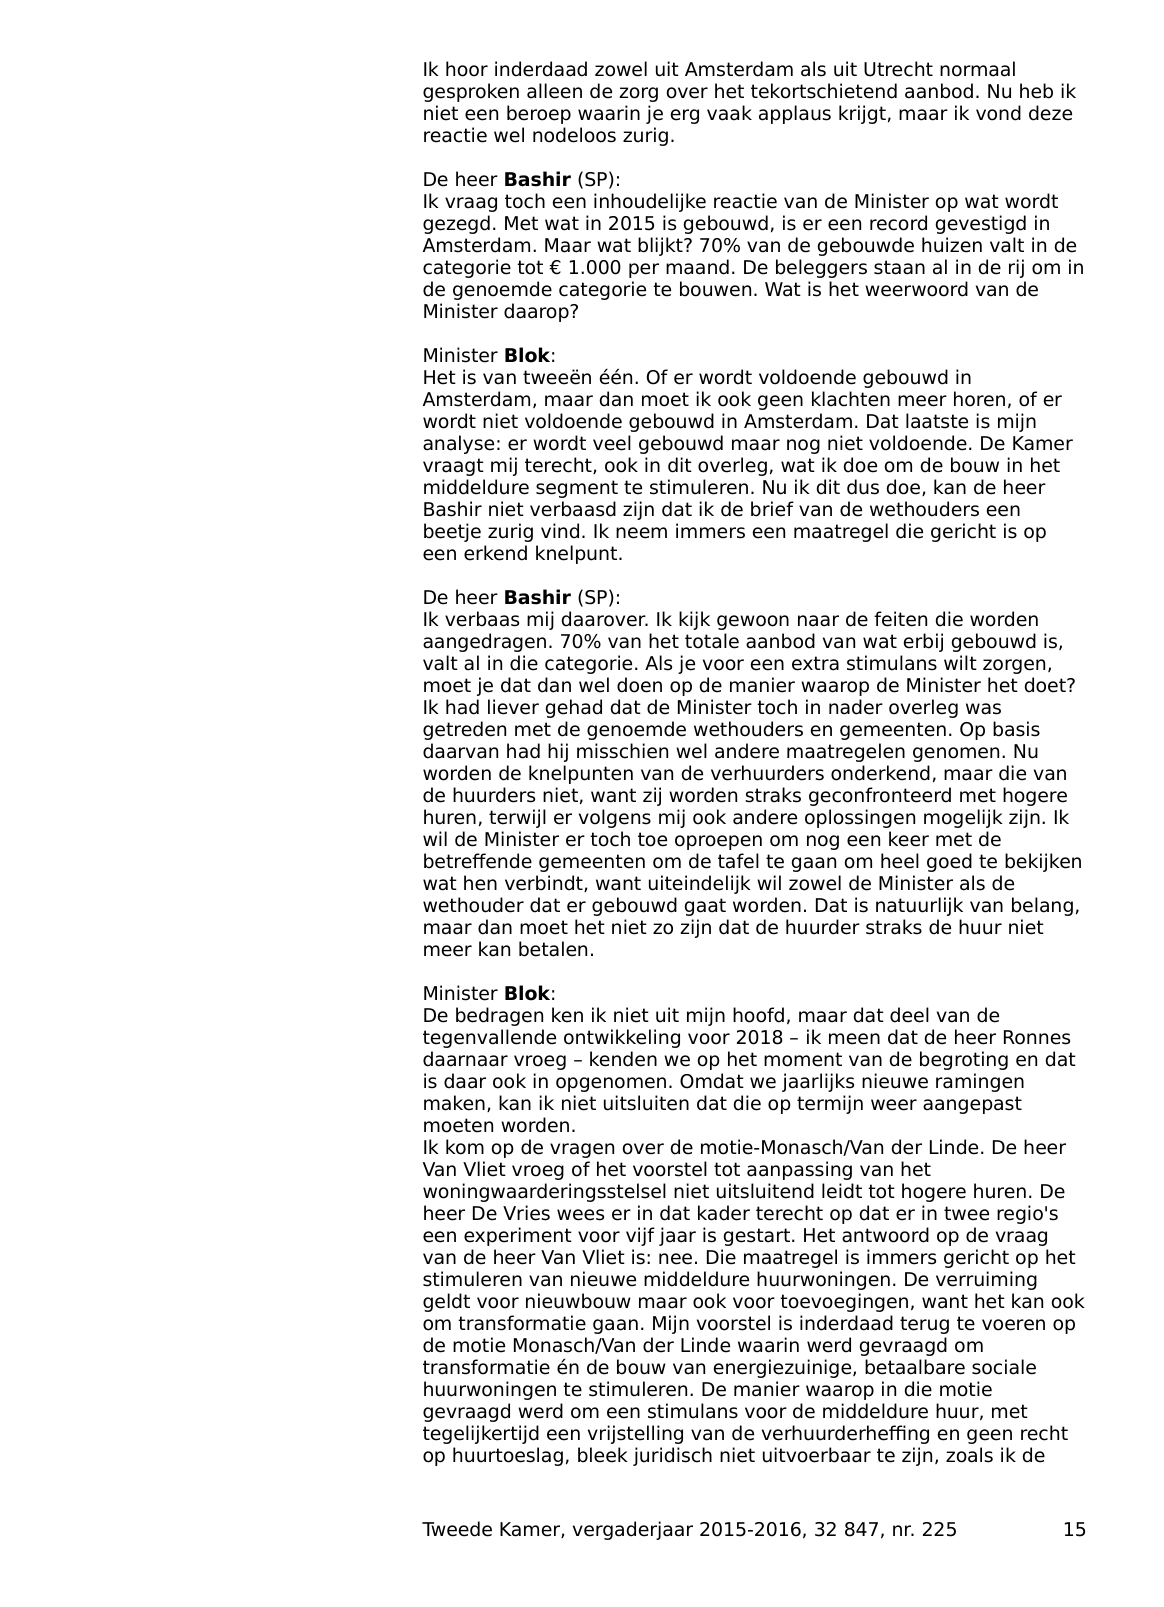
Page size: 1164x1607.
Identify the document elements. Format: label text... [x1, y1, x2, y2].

text Minister Blok: [422, 345, 1087, 367]
text Ik hoor inderdaad zowel uit Amsterdam als uit Utrecht normaal gesproken alleen de zorg over het tekortschietend aanbod. Nu heb ik niet een beroep waarin je erg vaak applaus krijgt, maar ik vond deze reactie wel nodeloos zurig. [422, 59, 1087, 147]
text Ik verbaas mij daarover. Ik kijk gewoon naar de feiten die worden aangedragen. 70% van het totale aanbod van wat erbij gebouwd is, valt al in die categorie. Als je voor een extra stimulans wilt zorgen, moet je dat dan wel doen op de manier waarop de Minister het doet? Ik had liever gehad dat de Minister toch in nader overleg was getreden met de genoemde wethouders en gemeenten. Op basis daarvan had hij misschien wel andere maatregelen genomen. Nu worden de knelpunten van de verhuurders onderkend, maar die van de huurders niet, want zij worden straks geconfronteerd met hogere huren, terwijl er volgens mij ook andere oplossingen mogelijk zijn. Ik wil de Minister er toch toe oproepen om nog een keer met de betreffende gemeenten om de tafel te gaan om heel goed te bekijken wat hen verbindt, want uiteindelijk wil zowel de Minister als de wethouder dat er gebouwd gaat worden. Dat is natuurlijk van belang, maar dan moet het niet zo zijn dat de huurder straks de huur niet meer kan betalen. [422, 609, 1087, 961]
text Minister Blok: [422, 983, 1087, 1005]
text Het is van tweeën één. Of er wordt voldoende gebouwd in Amsterdam, maar dan moet ik ook geen klachten meer horen, of er wordt niet voldoende gebouwd in Amsterdam. Dat laatste is mijn analyse: er wordt veel gebouwd maar nog niet voldoende. De Kamer vraagt mij terecht, ook in dit overleg, wat ik doe om de bouw in het middeldure segment te stimuleren. Nu ik dit dus doe, kan de heer Bashir niet verbaasd zijn dat ik de brief van de wethouders een beetje zurig vind. Ik neem immers een maatregel die gericht is op een erkend knelpunt. [422, 367, 1087, 565]
text De heer Bashir (SP): [422, 169, 1087, 191]
text Ik kom op de vragen over de motie-Monasch/Van der Linde. De heer Van Vliet vroeg of het voorstel tot aanpassing van het woningwaarderingsstelsel niet uitsluitend leidt tot hogere huren. De heer De Vries wees er in dat kader terecht op dat er in twee regio's een experiment voor vijf jaar is gestart. Het antwoord op de vraag van de heer Van Vliet is: nee. Die maatregel is immers gericht op het stimuleren van nieuwe middeldure huurwoningen. De verruiming geldt voor nieuwbouw maar ook voor toevoegingen, want het kan ook om transformatie gaan. Mijn voorstel is inderdaad terug te voeren op de motie Monasch/Van der Linde waarin werd gevraagd om transformatie én de bouw van energiezuinige, betaalbare sociale huurwoningen te stimuleren. De manier waarop in die motie gevraagd werd om een stimulans voor de middeldure huur, met tegelijkertijd een vrijstelling van de verhuurderheffing en geen recht op huurtoeslag, bleek juridisch niet uitvoerbaar te zijn, zoals ik de [422, 1137, 1087, 1467]
text De heer Bashir (SP): [422, 587, 1087, 609]
text Ik vraag toch een inhoudelijke reactie van de Minister op wat wordt gezegd. Met wat in 2015 is gebouwd, is er een record gevestigd in Amsterdam. Maar wat blijkt? 70% van de gebouwde huizen valt in de categorie tot € 1.000 per maand. De beleggers staan al in de rij om in de genoemde categorie te bouwen. Wat is het weerwoord van de Minister daarop? [422, 191, 1087, 323]
text De bedragen ken ik niet uit mijn hoofd, maar dat deel van de tegenvallende ontwikkeling voor 2018 – ik meen dat de heer Ronnes daarnaar vroeg – kenden we op het moment van de begroting en dat is daar ook in opgenomen. Omdat we jaarlijks nieuwe ramingen maken, kan ik niet uitsluiten dat die op termijn weer aangepast moeten worden. [422, 1005, 1087, 1137]
